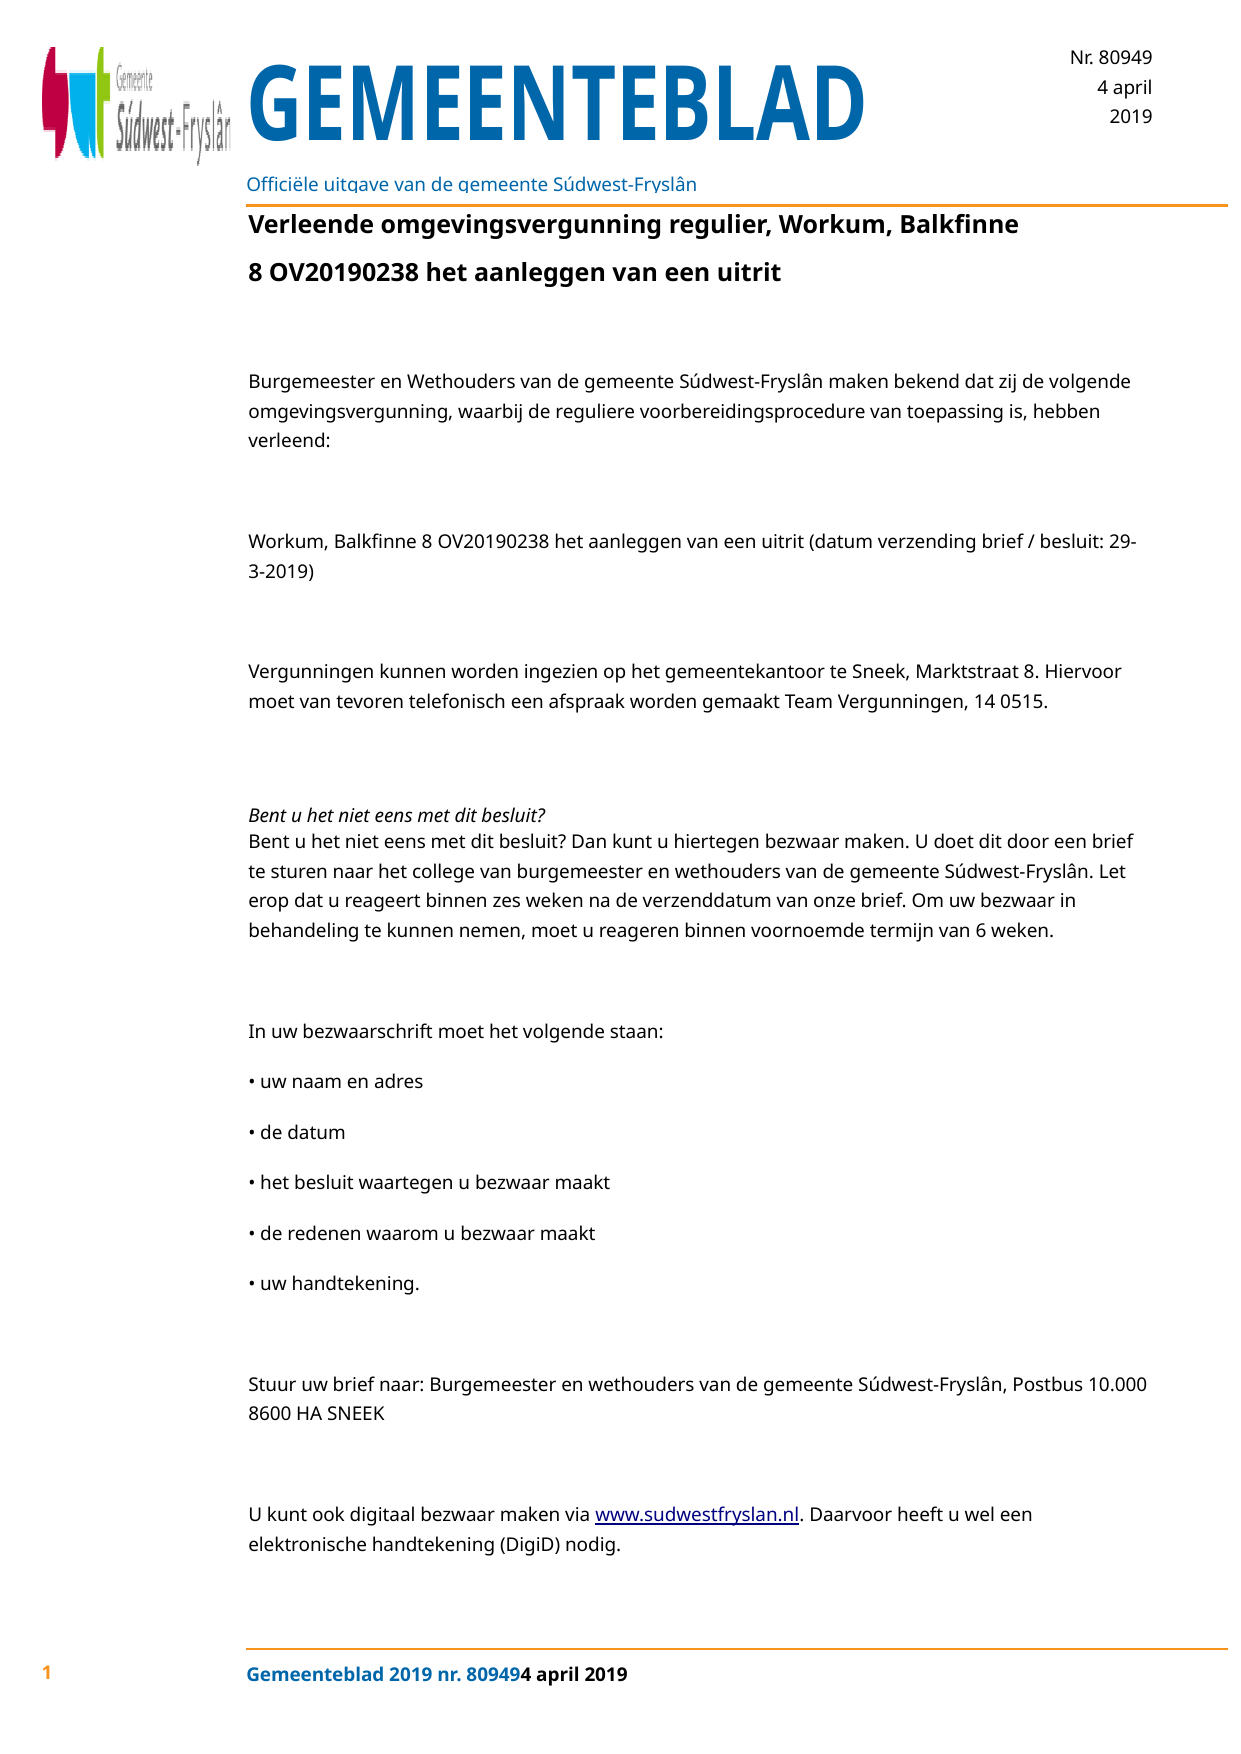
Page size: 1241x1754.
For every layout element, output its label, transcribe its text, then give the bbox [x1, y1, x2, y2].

text Workum, Balkfinne 8 OV20190238 het aanleggen van een uitrit (datum verzending brief / besluit: 29-3-2019) [248, 528, 1152, 584]
picture [41, 47, 231, 172]
text Bent u het niet eens met dit besluit? [248, 803, 1152, 828]
text • de redenen waarom u bezwaar maakt [248, 1220, 1152, 1245]
text Burgemeester en Wethouders van de gemeente Súdwest-Fryslân maken bekend dat zij de volgende omgevingsvergunning, waarbij de reguliere voorbereidingsprocedure van toepassing is, hebben verleend: [248, 368, 1152, 453]
text Verleende omgevingsvergunning regulier, Workum, Balkfinne 8 OV20190238 het aanleggen van een uitrit [248, 207, 1152, 288]
text U kunt ook digitaal bezwaar maken via www.sudwestfryslan.nl. Daarvoor heeft u wel een elektronische handtekening (DigiD) nodig. [248, 1501, 1152, 1557]
text • uw naam en adres [248, 1068, 1152, 1094]
text In uw bezwaarschrift moet het volgende staan: [248, 1018, 1152, 1044]
text Bent u het niet eens met dit besluit? Dan kunt u hiertegen bezwaar maken. U doet dit door een brief te sturen naar het college van burgemeester en wethouders van de gemeente Súdwest-Fryslân. Let erop dat u reageert binnen zes weken na de verzenddatum van onze brief. Om uw bezwaar in behandeling te kunnen nemen, moet u reageren binnen voornoemde termijn van 6 weken. [248, 828, 1152, 943]
text Stuur uw brief naar: Burgemeester en wethouders van de gemeente Súdwest-Fryslân, Postbus 10.000 8600 HA SNEEK [248, 1371, 1152, 1426]
text Vergunningen kunnen worden ingezien op het gemeentekantoor te Sneek, Marktstraat 8. Hiervoor moet van tevoren telefonisch een afspraak worden gemaakt Team Vergunningen, 14 0515. [248, 659, 1152, 714]
text • de datum [248, 1119, 1152, 1144]
text • het besluit waartegen u bezwaar maakt [248, 1169, 1152, 1195]
text • uw handtekening. [248, 1270, 1152, 1296]
